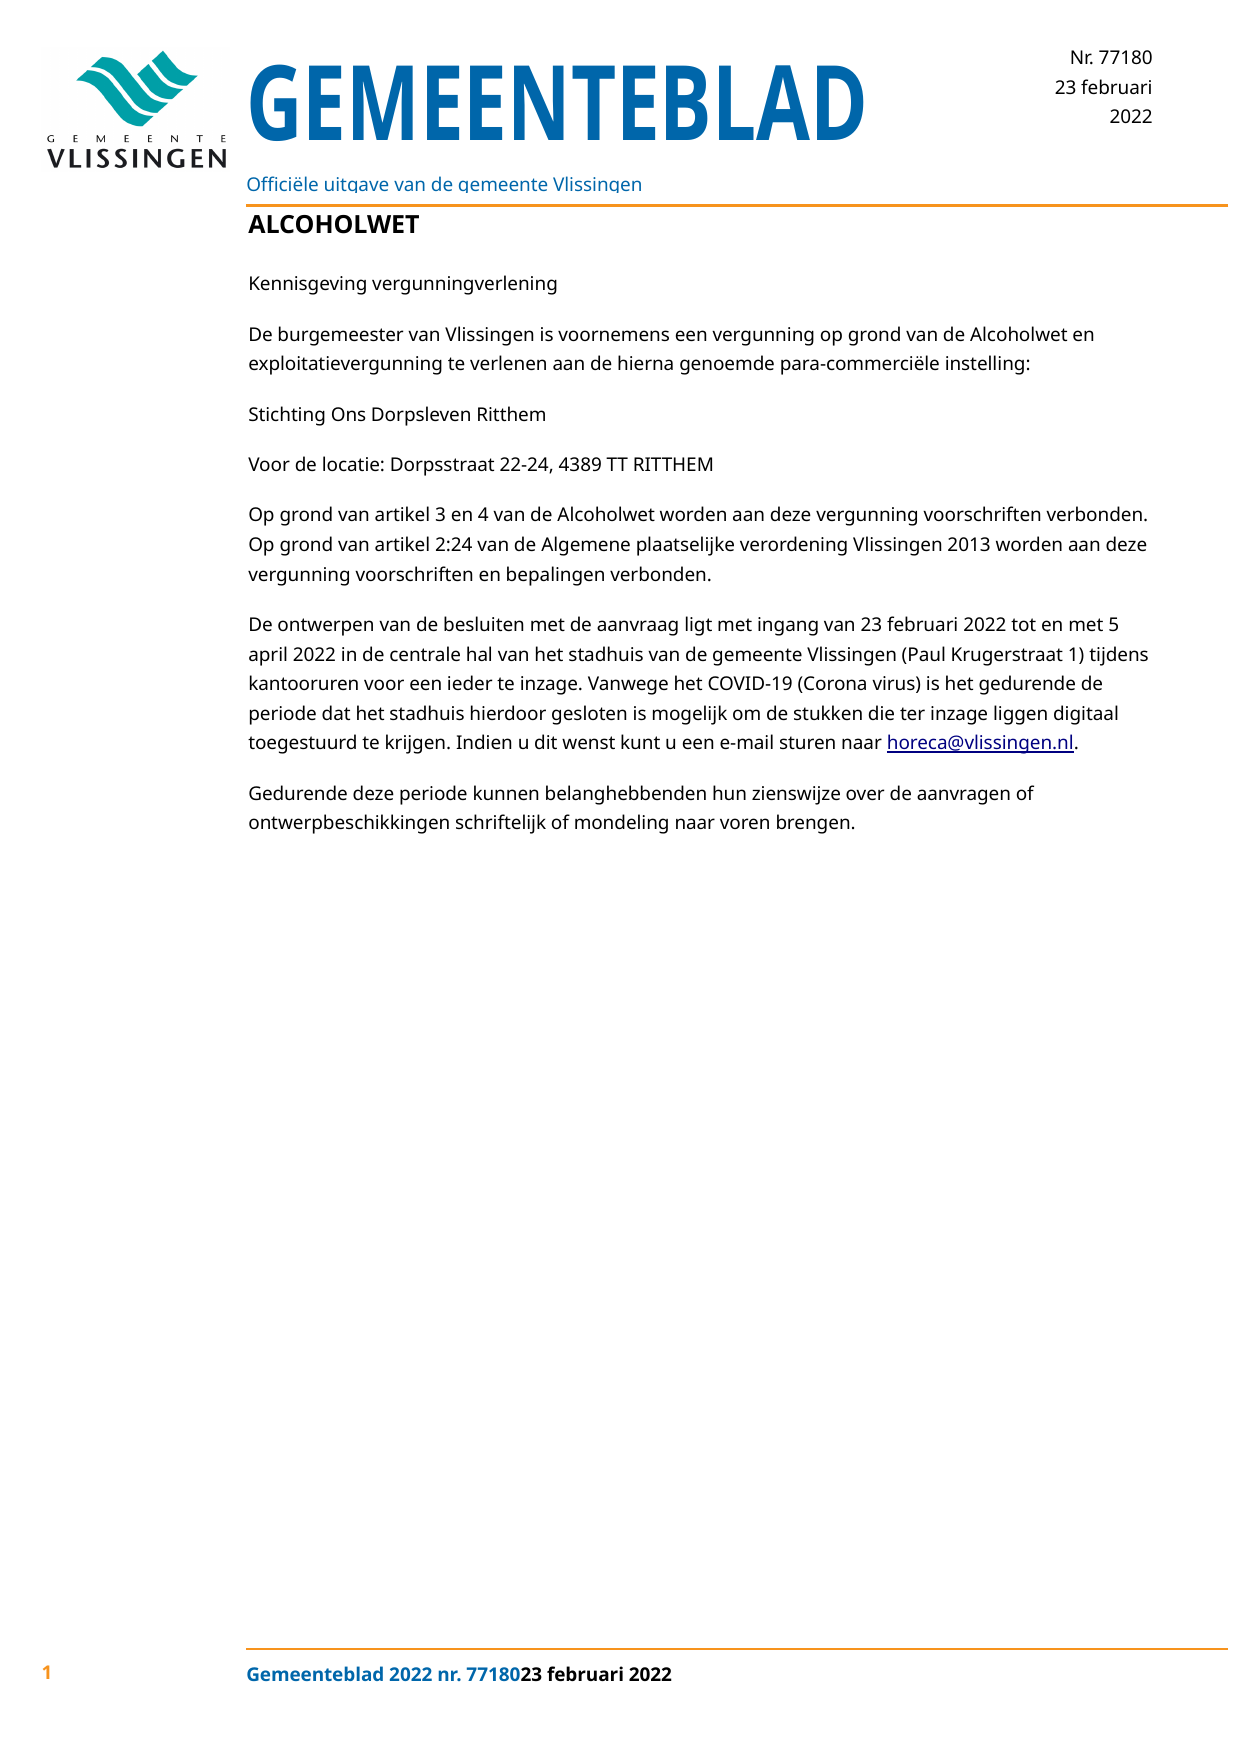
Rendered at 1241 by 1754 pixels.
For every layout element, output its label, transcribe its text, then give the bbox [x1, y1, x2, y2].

picture [41, 47, 231, 172]
text De ontwerpen van de besluiten met de aanvraag ligt met ingang van 23 februari 2022 tot en met 5 april 2022 in de centrale hal van het stadhuis van de gemeente Vlissingen (Paul Krugerstraat 1) tijdens kantooruren voor een ieder te inzage. Vanwege het COVID-19 (Corona virus) is het gedurende de periode dat het stadhuis hierdoor gesloten is mogelijk om de stukken die ter inzage liggen digitaal toegestuurd te krijgen. Indien u dit wenst kunt u een e-mail sturen naar horeca@vlissingen.nl. [248, 611, 1152, 755]
text Stichting Ons Dorpsleven Ritthem [248, 401, 1152, 426]
text Voor de locatie: Dorpsstraat 22-24, 4389 TT RITTHEM [248, 451, 1152, 477]
text Gedurende deze periode kunnen belanghebbenden hun zienswijze over de aanvragen of ontwerpbeschikkingen schriftelijk of mondeling naar voren brengen. [248, 780, 1152, 835]
text ALCOHOLWET [248, 207, 1152, 241]
text De burgemeester van Vlissingen is voornemens een vergunning op grond van de Alcoholwet en exploitatievergunning te verlenen aan de hierna genoemde para-commerciële instelling: [248, 321, 1152, 376]
text Kennisgeving vergunningverlening [248, 270, 1152, 296]
text Op grond van artikel 3 en 4 van de Alcoholwet worden aan deze vergunning voorschriften verbonden. Op grond van artikel 2:24 van de Algemene plaatselijke verordening Vlissingen 2013 worden aan deze vergunning voorschriften en bepalingen verbonden. [248, 502, 1152, 586]
